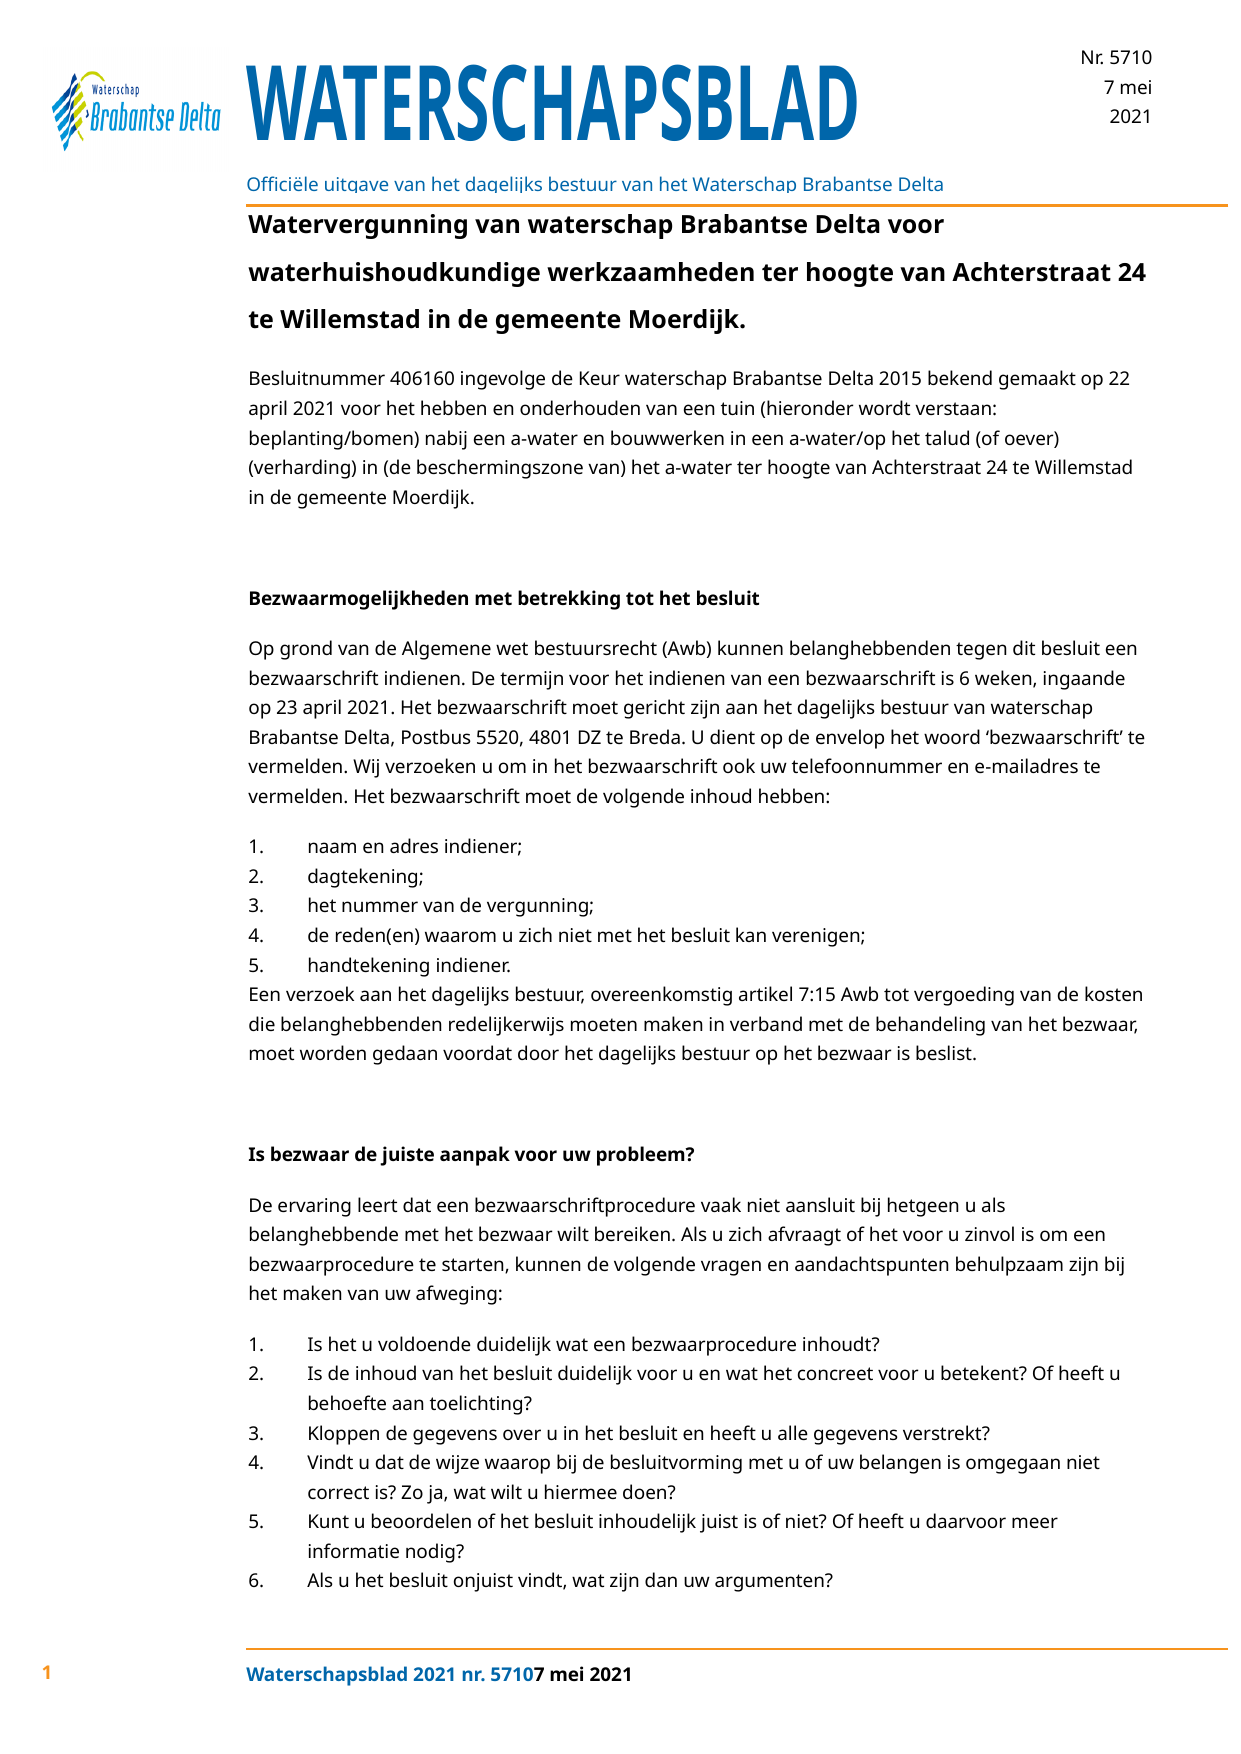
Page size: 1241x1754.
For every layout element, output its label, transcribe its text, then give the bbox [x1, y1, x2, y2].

list dagtekening; [248, 863, 1152, 889]
list de reden(en) waarom u zich niet met het besluit kan verenigen; [248, 922, 1152, 948]
list Als u het besluit onjuist vindt, wat zijn dan uw argumenten? [248, 1568, 1152, 1593]
picture [41, 47, 231, 172]
text Besluitnummer 406160 ingevolge de Keur waterschap Brabantse Delta 2015 bekend gemaakt op 22 april 2021 voor het hebben en onderhouden van een tuin (hieronder wordt verstaan: beplanting/bomen) nabij een a-water en bouwwerken in een a-water/op het talud (of oever) (verharding) in (de beschermingszone van) het a-water ter hoogte van Achterstraat 24 te Willemstad in de gemeente Moerdijk. [248, 366, 1152, 509]
text De ervaring leert dat een bezwaarschriftprocedure vaak niet aansluit bij hetgeen u als belanghebbende met het bezwaar wilt bereiken. Als u zich afvraagt of het voor u zinvol is om een bezwaarprocedure te starten, kunnen de volgende vragen en aandachtspunten behulpzaam zijn bij het maken van uw afweging: [248, 1192, 1152, 1306]
text Een verzoek aan het dagelijks bestuur, overeenkomstig artikel 7:15 Awb tot vergoeding van de kosten die belanghebbenden redelijkerwijs moeten maken in verband met de behandeling van het bezwaar, moet worden gedaan voordat door het dagelijks bestuur op het bezwaar is beslist. [248, 981, 1152, 1066]
text Op grond van de Algemene wet bestuursrecht (Awb) kunnen belanghebbenden tegen dit besluit een bezwaarschrift indienen. De termijn voor het indienen van een bezwaarschrift is 6 weken, ingaande op 23 april 2021. Het bezwaarschrift moet gericht zijn aan het dagelijks bestuur van waterschap Brabantse Delta, Postbus 5520, 4801 DZ te Breda. U dient op de envelop het woord ‘bezwaarschrift’ te vermelden. Wij verzoeken u om in het bezwaarschrift ook uw telefoonnummer en e‑mailadres te vermelden. Het bezwaarschrift moet de volgende inhoud hebben: [248, 635, 1152, 809]
list naam en adres indiener; [248, 833, 1152, 859]
list Is het u voldoende duidelijk wat een bezwaarprocedure inhoudt? [248, 1331, 1152, 1357]
text Bezwaarmogelijkheden met betrekking tot het besluit [248, 585, 1152, 610]
list handtekening indiener. [248, 952, 1152, 977]
list Vindt u dat de wijze waarop bij de besluitvorming met u of uw belangen is omgegaan niet correct is? Zo ja, wat wilt u hiermee doen? [248, 1449, 1152, 1504]
list Is de inhoud van het besluit duidelijk voor u en wat het concreet voor u betekent? Of heeft u behoefte aan toelichting? [248, 1361, 1152, 1416]
text Is bezwaar de juiste aanpak voor uw probleem? [248, 1141, 1152, 1167]
list het nummer van de vergunning; [248, 893, 1152, 918]
list Kunt u beoordelen of het besluit inhoudelijk juist is of niet? Of heeft u daarvoor meer informatie nodig? [248, 1508, 1152, 1564]
list Kloppen de gegevens over u in het besluit en heeft u alle gegevens verstrekt? [248, 1420, 1152, 1445]
text Watervergunning van waterschap Brabantse Delta voor waterhuishoudkundige werkzaamheden ter hoogte van Achterstraat 24 te Willemstad in de gemeente Moerdijk. [248, 207, 1152, 336]
